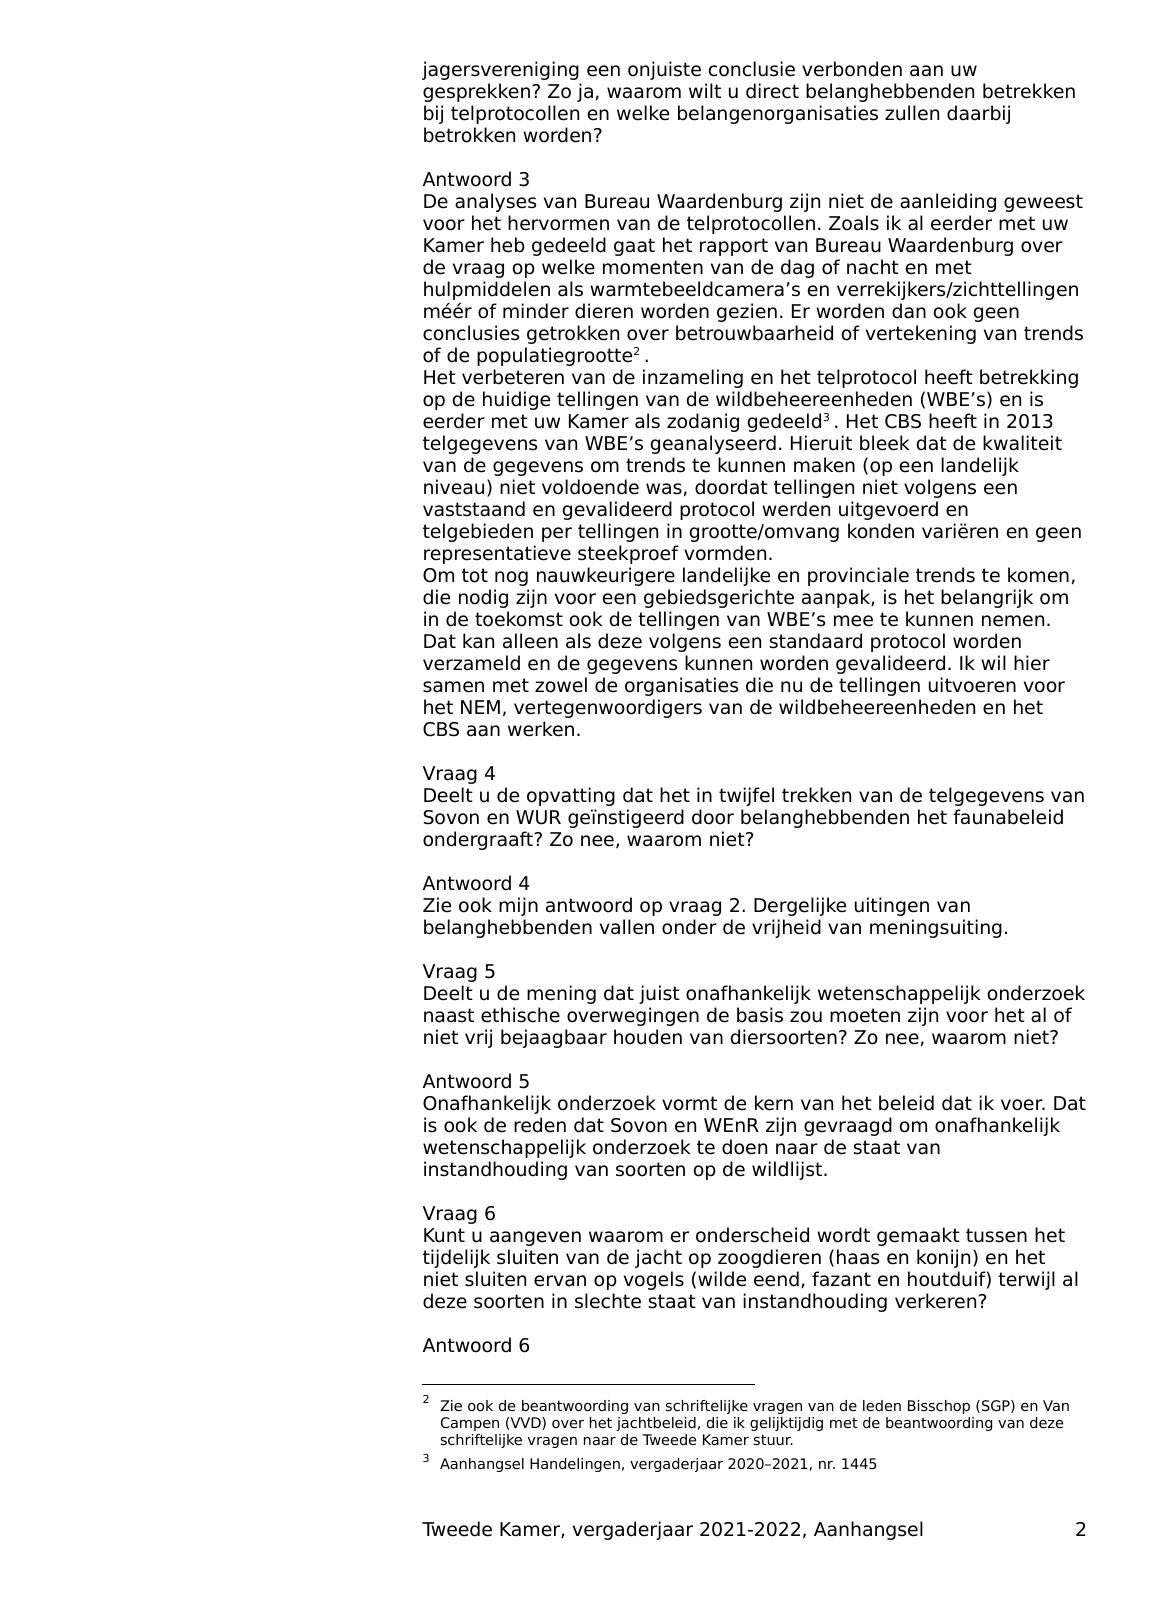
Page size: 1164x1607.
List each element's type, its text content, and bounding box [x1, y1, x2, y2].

text Zie ook mijn antwoord op vraag 2. Dergelijke uitingen van belanghebbenden vallen onder de vrijheid van meningsuiting. [422, 895, 1087, 939]
text Onafhankelijk onderzoek vormt de kern van het beleid dat ik voer. Dat is ook de reden dat Sovon en WEnR zijn gevraagd om onafhankelijk wetenschappelijk onderzoek te doen naar de staat van instandhouding van soorten op de wildlijst. [422, 1093, 1087, 1181]
text Vraag 5 [422, 961, 1087, 983]
text Antwoord 3 [422, 169, 1087, 191]
text Kunt u aangeven waarom er onderscheid wordt gemaakt tussen het tijdelijk sluiten van de jacht op zoogdieren (haas en konijn) en het niet sluiten ervan op vogels (wilde eend, fazant en houtduif) terwijl al deze soorten in slechte staat van instandhouding verkeren? [422, 1225, 1087, 1313]
text Vraag 4 [422, 763, 1087, 785]
text Zie ook de beantwoording van schriftelijke vragen van de leden Bisschop (SGP) en Van Campen (VVD) over het jachtbeleid, die ik gelijktijdig met de beantwoording van deze schriftelijke vragen naar de Tweede Kamer stuur. [422, 1393, 1087, 1449]
text Aanhangsel Handelingen, vergaderjaar 2020–2021, nr. 1445 [422, 1452, 1087, 1474]
text Het verbeteren van de inzameling en het telprotocol heeft betrekking op de huidige tellingen van de wildbeheereenheden (WBE’s) en is eerder met uw Kamer als zodanig gedeeld. Het CBS heeft in 2013 telgegevens van WBE’s geanalyseerd. Hieruit bleek dat de kwaliteit van de gegevens om trends te kunnen maken (op een landelijk niveau) niet voldoende was, doordat tellingen niet volgens een vaststaand en gevalideerd protocol werden uitgevoerd en telgebieden per tellingen in grootte/omvang konden variëren en geen representatieve steekproef vormden. [422, 367, 1087, 565]
text Vraag 6 [422, 1203, 1087, 1225]
text jagersvereniging een onjuiste conclusie verbonden aan uw gesprekken? Zo ja, waarom wilt u direct belanghebbenden betrekken bij telprotocollen en welke belangenorganisaties zullen daarbij betrokken worden? [422, 59, 1087, 147]
text De analyses van Bureau Waardenburg zijn niet de aanleiding geweest voor het hervormen van de telprotocollen. Zoals ik al eerder met uw Kamer heb gedeeld gaat het rapport van Bureau Waardenburg over de vraag op welke momenten van de dag of nacht en met hulpmiddelen als warmtebeeldcamera’s en verrekijkers/zichttellingen méér of minder dieren worden gezien. Er worden dan ook geen conclusies getrokken over betrouwbaarheid of vertekening van trends of de populatiegrootte. [422, 191, 1087, 367]
text Om tot nog nauwkeurigere landelijke en provinciale trends te komen, die nodig zijn voor een gebiedsgerichte aanpak, is het belangrijk om in de toekomst ook de tellingen van WBE’s mee te kunnen nemen. Dat kan alleen als deze volgens een standaard protocol worden verzameld en de gegevens kunnen worden gevalideerd. Ik wil hier samen met zowel de organisaties die nu de tellingen uitvoeren voor het NEM, vertegenwoordigers van de wildbeheereenheden en het CBS aan werken. [422, 565, 1087, 741]
text Antwoord 4 [422, 873, 1087, 895]
text Deelt u de opvatting dat het in twijfel trekken van de telgegevens van Sovon en WUR geïnstigeerd door belanghebbenden het faunabeleid ondergraaft? Zo nee, waarom niet? [422, 785, 1087, 851]
text Antwoord 5 [422, 1071, 1087, 1093]
text Antwoord 6 [422, 1335, 1087, 1357]
text Deelt u de mening dat juist onafhankelijk wetenschappelijk onderzoek naast ethische overwegingen de basis zou moeten zijn voor het al of niet vrij bejaagbaar houden van diersoorten? Zo nee, waarom niet? [422, 983, 1087, 1049]
